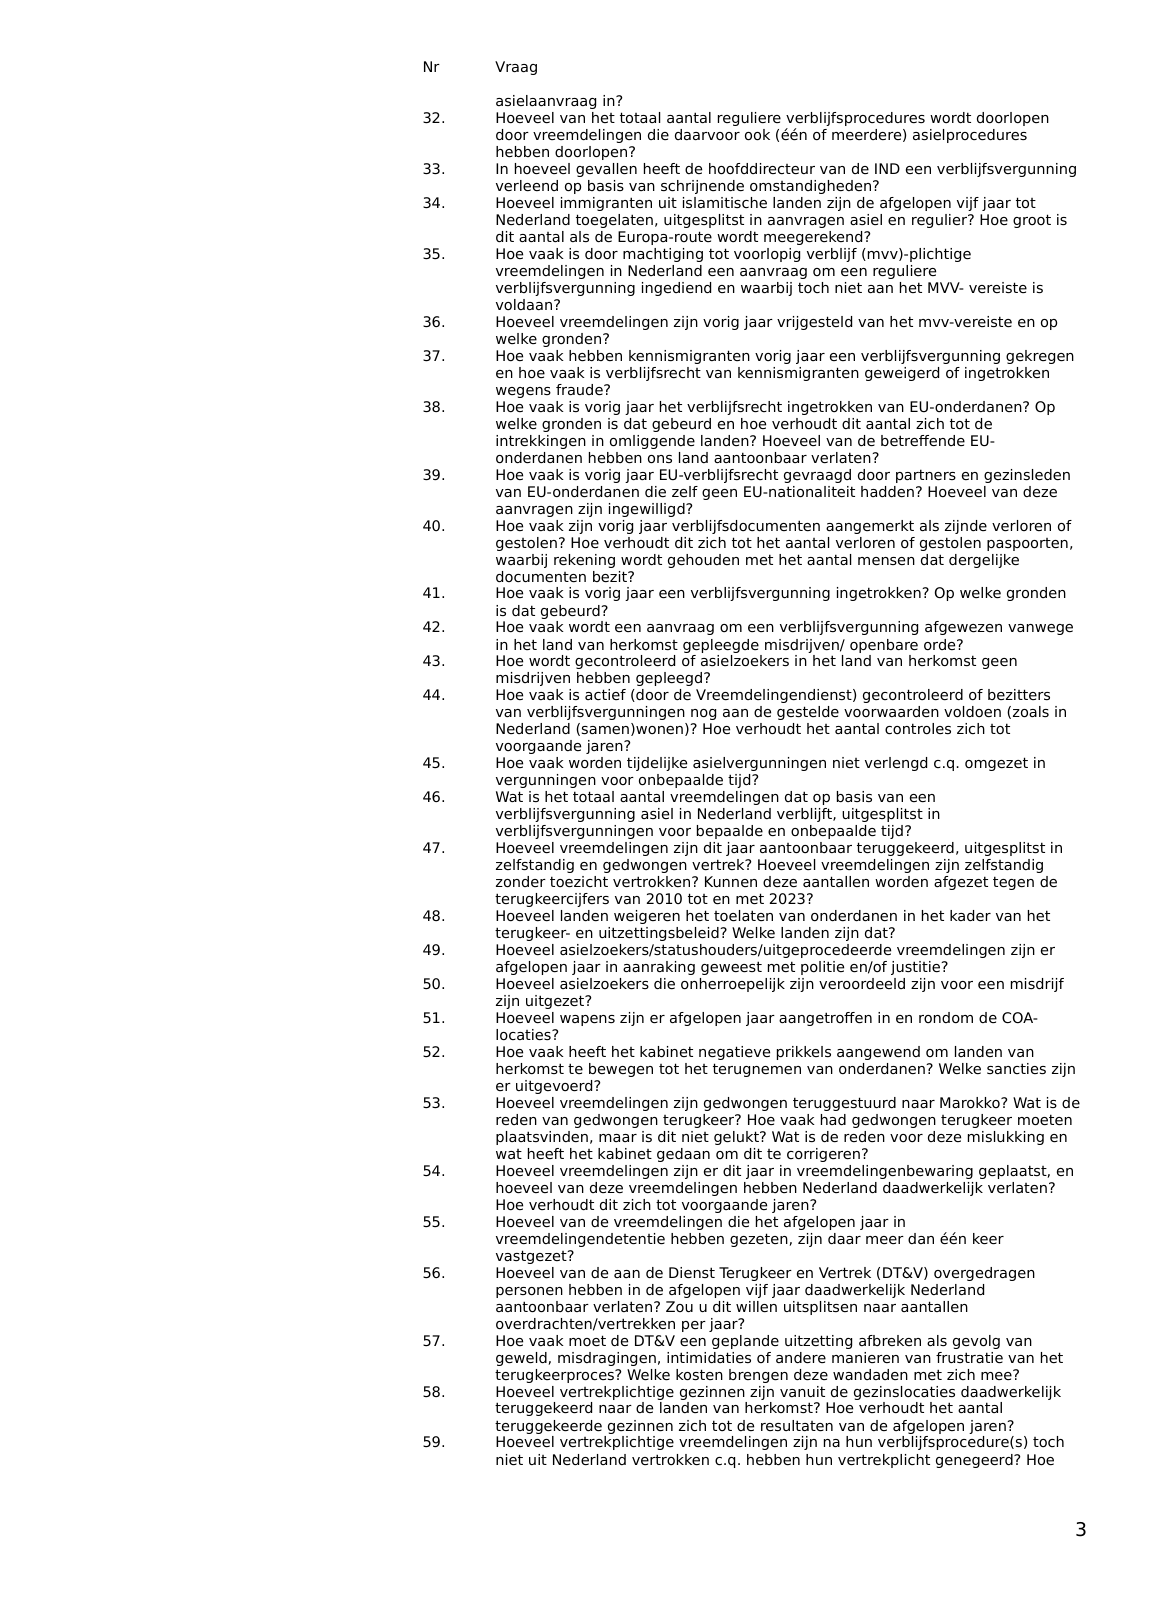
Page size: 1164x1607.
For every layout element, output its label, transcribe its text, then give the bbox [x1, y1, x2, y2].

table_cell 42. [422, 619, 489, 653]
table_cell Hoeveel asielzoekers die onherroepelijk zijn veroordeeld zijn voor een misdrijf zijn uitgezet? [489, 976, 1087, 1010]
table_cell Hoeveel van de aan de Dienst Terugkeer en Vertrek (DT&V) overgedragen personen hebben in de afgelopen vijf jaar daadwerkelijk Nederland aantoonbaar verlaten? Zou u dit willen uitsplitsen naar aantallen overdrachten/vertrekken per jaar? [489, 1265, 1087, 1332]
table_cell [422, 76, 489, 93]
table_cell Hoeveel van het totaal aantal reguliere verblijfsprocedures wordt doorlopen door vreemdelingen die daarvoor ook (één of meerdere) asielprocedures hebben doorlopen? [489, 110, 1087, 161]
table_cell 36. [422, 314, 489, 348]
table_cell 56. [422, 1265, 489, 1332]
table_cell 55. [422, 1214, 489, 1264]
table_cell Hoeveel van de vreemdelingen die het afgelopen jaar in vreemdelingendetentie hebben gezeten, zijn daar meer dan één keer vastgezet? [489, 1214, 1087, 1264]
table_cell Hoeveel asielzoekers/statushouders/uitgeprocedeerde vreemdelingen zijn er afgelopen jaar in aanraking geweest met politie en/of justitie? [489, 942, 1087, 976]
table_cell Hoe vaak heeft het kabinet negatieve prikkels aangewend om landen van herkomst te bewegen tot het terugnemen van onderdanen? Welke sancties zijn er uitgevoerd? [489, 1044, 1087, 1095]
table_cell Hoe vaak worden tijdelijke asielvergunningen niet verlengd c.q. omgezet in vergunningen voor onbepaalde tijd? [489, 755, 1087, 789]
table_cell 58. [422, 1384, 489, 1434]
table_cell Hoeveel immigranten uit islamitische landen zijn de afgelopen vijf jaar tot Nederland toegelaten, uitgesplitst in aanvragen asiel en regulier? Hoe groot is dit aantal als de Europa-route wordt meegerekend? [489, 195, 1087, 246]
table_cell Hoeveel vreemdelingen zijn er dit jaar in vreemdelingenbewaring geplaatst, en hoeveel van deze vreemdelingen hebben Nederland daadwerkelijk verlaten? Hoe verhoudt dit zich tot voorgaande jaren? [489, 1163, 1087, 1214]
table_cell [489, 76, 1087, 93]
table_cell 39. [422, 467, 489, 517]
table_cell 37. [422, 348, 489, 399]
table_cell 33. [422, 161, 489, 195]
table_cell Hoeveel wapens zijn er afgelopen jaar aangetroffen in en rondom de COA-locaties? [489, 1010, 1087, 1044]
table_cell 52. [422, 1044, 489, 1095]
table_cell 50. [422, 976, 489, 1010]
table_cell Hoe vaak is vorig jaar EU-verblijfsrecht gevraagd door partners en gezinsleden van EU-onderdanen die zelf geen EU-nationaliteit hadden? Hoeveel van deze aanvragen zijn ingewilligd? [489, 467, 1087, 517]
table_cell 43. [422, 653, 489, 687]
table_cell Hoeveel vreemdelingen zijn gedwongen teruggestuurd naar Marokko? Wat is de reden van gedwongen terugkeer? Hoe vaak had gedwongen terugkeer moeten plaatsvinden, maar is dit niet gelukt? Wat is de reden voor deze mislukking en wat heeft het kabinet gedaan om dit te corrigeren? [489, 1095, 1087, 1163]
table_cell Hoeveel vreemdelingen zijn dit jaar aantoonbaar teruggekeerd, uitgesplitst in zelfstandig en gedwongen vertrek? Hoeveel vreemdelingen zijn zelfstandig zonder toezicht vertrokken? Kunnen deze aantallen worden afgezet tegen de terugkeercijfers van 2010 tot en met 2023? [489, 840, 1087, 908]
table_header Nr [422, 59, 489, 76]
table_cell Hoe vaak zijn vorig jaar verblijfsdocumenten aangemerkt als zijnde verloren of gestolen? Hoe verhoudt dit zich tot het aantal verloren of gestolen paspoorten, waarbij rekening wordt gehouden met het aantal mensen dat dergelijke documenten bezit? [489, 518, 1087, 585]
table_cell 59. [422, 1434, 489, 1468]
table_cell 48. [422, 908, 489, 942]
table_cell 53. [422, 1095, 489, 1163]
table_cell 38. [422, 399, 489, 467]
table_cell 44. [422, 687, 489, 755]
table_cell 34. [422, 195, 489, 246]
table_cell 41. [422, 585, 489, 619]
table_cell Hoeveel vertrekplichtige gezinnen zijn vanuit de gezinslocaties daadwerkelijk teruggekeerd naar de landen van herkomst? Hoe verhoudt het aantal teruggekeerde gezinnen zich tot de resultaten van de afgelopen jaren? [489, 1384, 1087, 1434]
table_cell Hoeveel landen weigeren het toelaten van onderdanen in het kader van het terugkeer- en uitzettingsbeleid? Welke landen zijn dat? [489, 908, 1087, 942]
table_header Vraag [489, 59, 1087, 76]
table_cell [422, 93, 489, 110]
table_cell 57. [422, 1333, 489, 1383]
table_cell 40. [422, 518, 489, 585]
table_cell Hoe vaak moet de DT&V een geplande uitzetting afbreken als gevolg van geweld, misdragingen, intimidaties of andere manieren van frustratie van het terugkeerproces? Welke kosten brengen deze wandaden met zich mee? [489, 1333, 1087, 1383]
table_cell Hoe vaak is vorig jaar het verblijfsrecht ingetrokken van EU-onderdanen? Op welke gronden is dat gebeurd en hoe verhoudt dit aantal zich tot de intrekkingen in omliggende landen? Hoeveel van de betreffende EU-onderdanen hebben ons land aantoonbaar verlaten? [489, 399, 1087, 467]
table_cell 32. [422, 110, 489, 161]
table_cell Hoe wordt gecontroleerd of asielzoekers in het land van herkomst geen misdrijven hebben gepleegd? [489, 653, 1087, 687]
table_cell In hoeveel gevallen heeft de hoofddirecteur van de IND een verblijfsvergunning verleend op basis van schrijnende omstandigheden? [489, 161, 1087, 195]
table_cell asielaanvraag in? [489, 93, 1087, 110]
table_cell Hoe vaak is vorig jaar een verblijfsvergunning ingetrokken? Op welke gronden is dat gebeurd? [489, 585, 1087, 619]
table_cell 46. [422, 789, 489, 840]
table_cell Wat is het totaal aantal vreemdelingen dat op basis van een verblijfsvergunning asiel in Nederland verblijft, uitgesplitst in verblijfsvergunningen voor bepaalde en onbepaalde tijd? [489, 789, 1087, 840]
table_cell Hoeveel vreemdelingen zijn vorig jaar vrijgesteld van het mvv-vereiste en op welke gronden? [489, 314, 1087, 348]
table_cell 54. [422, 1163, 489, 1214]
table_cell 51. [422, 1010, 489, 1044]
table_cell 45. [422, 755, 489, 789]
table_cell 49. [422, 942, 489, 976]
table_cell Hoe vaak wordt een aanvraag om een verblijfsvergunning afgewezen vanwege in het land van herkomst gepleegde misdrijven/ openbare orde? [489, 619, 1087, 653]
table_cell Hoe vaak is actief (door de Vreemdelingendienst) gecontroleerd of bezitters van verblijfsvergunningen nog aan de gestelde voorwaarden voldoen (zoals in Nederland (samen)wonen)? Hoe verhoudt het aantal controles zich tot voorgaande jaren? [489, 687, 1087, 755]
table_cell Hoe vaak hebben kennismigranten vorig jaar een verblijfsvergunning gekregen en hoe vaak is verblijfsrecht van kennismigranten geweigerd of ingetrokken wegens fraude? [489, 348, 1087, 399]
table_cell 47. [422, 840, 489, 908]
table_cell Hoe vaak is door machtiging tot voorlopig verblijf (mvv)-plichtige vreemdelingen in Nederland een aanvraag om een reguliere verblijfsvergunning ingediend en waarbij toch niet aan het MVV- vereiste is voldaan? [489, 246, 1087, 314]
table_cell Hoeveel vertrekplichtige vreemdelingen zijn na hun verblijfsprocedure(s) toch niet uit Nederland vertrokken c.q. hebben hun vertrekplicht genegeerd? Hoe [489, 1434, 1087, 1468]
table_cell 35. [422, 246, 489, 314]
